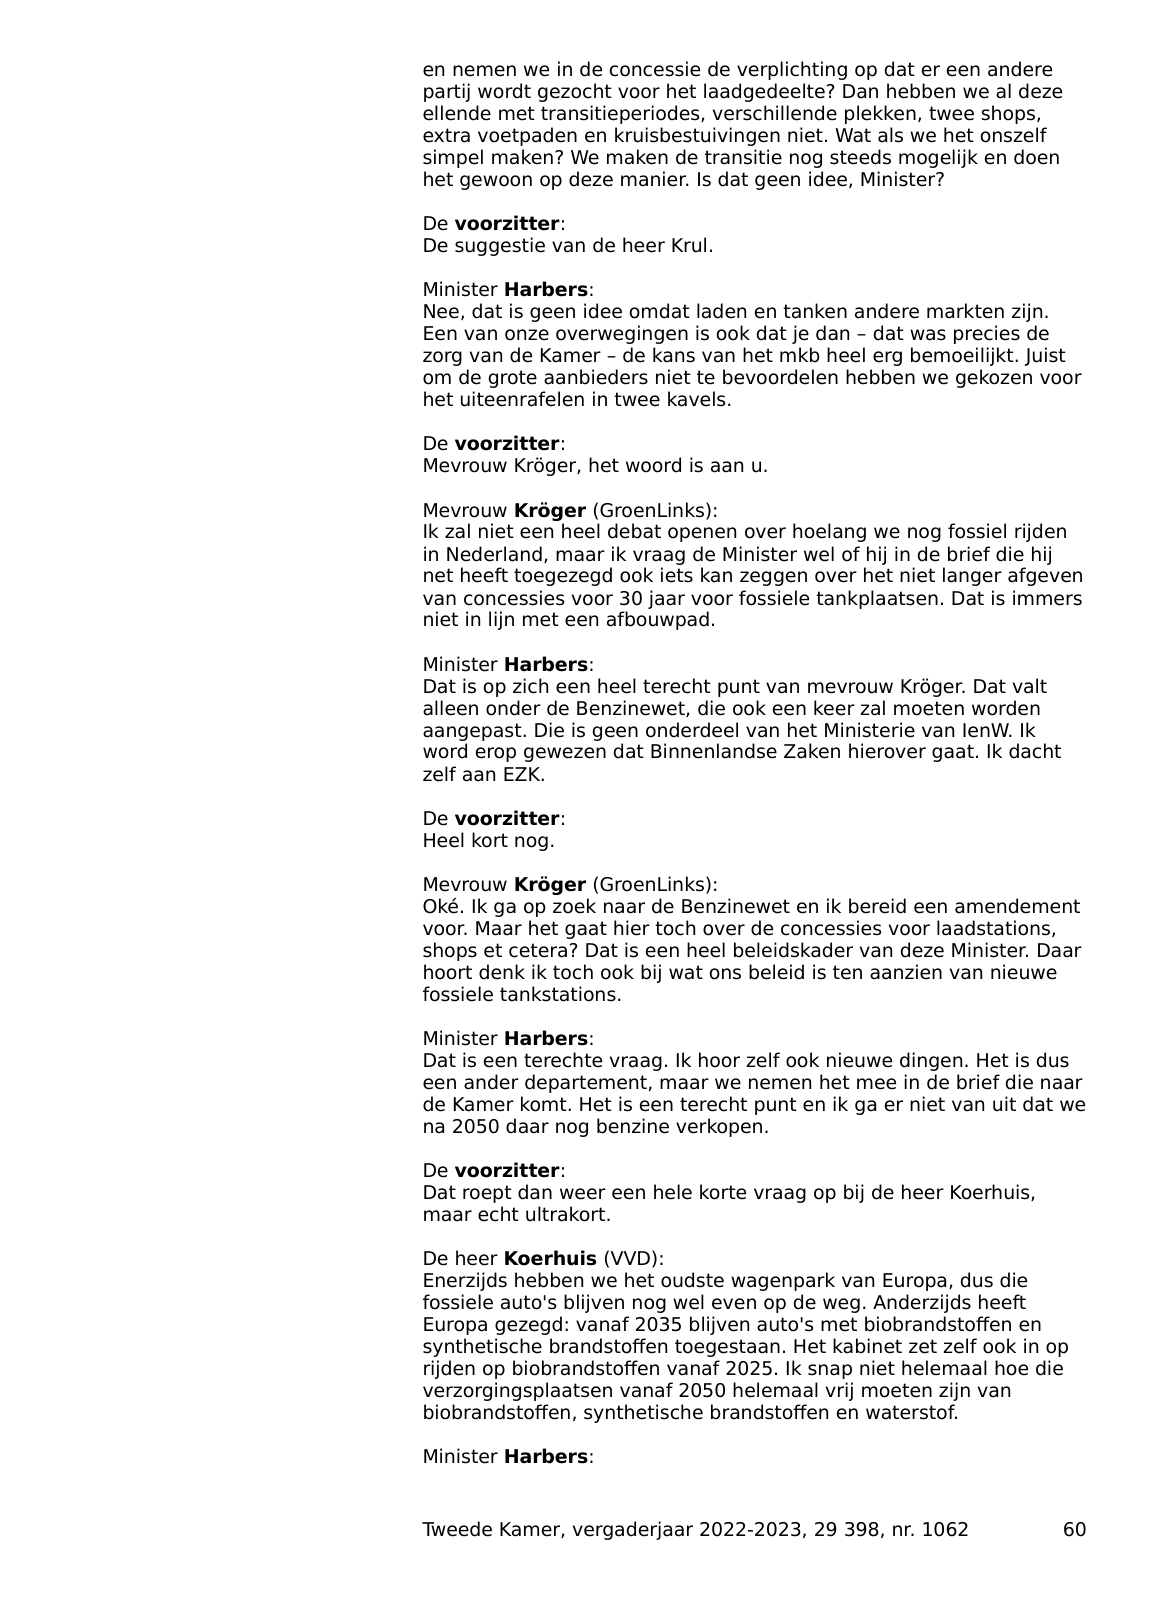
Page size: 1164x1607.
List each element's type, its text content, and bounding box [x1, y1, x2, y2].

text De suggestie van de heer Krul. [422, 235, 1087, 257]
text Oké. Ik ga op zoek naar de Benzinewet en ik bereid een amendement voor. Maar het gaat hier toch over de concessies voor laadstations, shops et cetera? Dat is een heel beleidskader van deze Minister. Daar hoort denk ik toch ook bij wat ons beleid is ten aanzien van nieuwe fossiele tankstations. [422, 896, 1087, 1006]
text Dat is een terechte vraag. Ik hoor zelf ook nieuwe dingen. Het is dus een ander departement, maar we nemen het mee in de brief die naar de Kamer komt. Het is een terecht punt en ik ga er niet van uit dat we na 2050 daar nog benzine verkopen. [422, 1050, 1087, 1138]
text Minister Harbers: [422, 653, 1087, 676]
text en nemen we in de concessie de verplichting op dat er een andere partij wordt gezocht voor het laadgedeelte? Dan hebben we al deze ellende met transitieperiodes, verschillende plekken, twee shops, extra voetpaden en kruisbestuivingen niet. Wat als we het onszelf simpel maken? We maken de transitie nog steeds mogelijk en doen het gewoon op deze manier. Is dat geen idee, Minister? [422, 59, 1087, 191]
text Enerzijds hebben we het oudste wagenpark van Europa, dus die fossiele auto's blijven nog wel even op de weg. Anderzijds heeft Europa gezegd: vanaf 2035 blijven auto's met biobrandstoffen en synthetische brandstoffen toegestaan. Het kabinet zet zelf ook in op rijden op biobrandstoffen vanaf 2025. Ik snap niet helemaal hoe die verzorgingsplaatsen vanaf 2050 helemaal vrij moeten zijn van biobrandstoffen, synthetische brandstoffen en waterstof. [422, 1270, 1087, 1424]
text Heel kort nog. [422, 829, 1087, 852]
text De voorzitter: [422, 433, 1087, 455]
text Dat roept dan weer een hele korte vraag op bij de heer Koerhuis, maar echt ultrakort. [422, 1182, 1087, 1226]
text Dat is op zich een heel terecht punt van mevrouw Kröger. Dat valt alleen onder de Benzinewet, die ook een keer zal moeten worden aangepast. Die is geen onderdeel van het Ministerie van IenW. Ik word erop gewezen dat Binnenlandse Zaken hierover gaat. Ik dacht zelf aan EZK. [422, 676, 1087, 785]
text Minister Harbers: [422, 279, 1087, 301]
text Mevrouw Kröger, het woord is aan u. [422, 455, 1087, 477]
text Minister Harbers: [422, 1446, 1087, 1468]
text De heer Koerhuis (VVD): [422, 1248, 1087, 1270]
text Nee, dat is geen idee omdat laden en tanken andere markten zijn. Een van onze overwegingen is ook dat je dan – dat was precies de zorg van de Kamer – de kans van het mkb heel erg bemoeilijkt. Juist om de grote aanbieders niet te bevoordelen hebben we gekozen voor het uiteenrafelen in twee kavels. [422, 301, 1087, 411]
text De voorzitter: [422, 1160, 1087, 1182]
text Mevrouw Kröger (GroenLinks): [422, 499, 1087, 521]
text Minister Harbers: [422, 1028, 1087, 1050]
text Mevrouw Kröger (GroenLinks): [422, 874, 1087, 896]
text Ik zal niet een heel debat openen over hoelang we nog fossiel rijden in Nederland, maar ik vraag de Minister wel of hij in de brief die hij net heeft toegezegd ook iets kan zeggen over het niet langer afgeven van concessies voor 30 jaar voor fossiele tankplaatsen. Dat is immers niet in lijn met een afbouwpad. [422, 521, 1087, 631]
text De voorzitter: [422, 808, 1087, 829]
text De voorzitter: [422, 213, 1087, 235]
